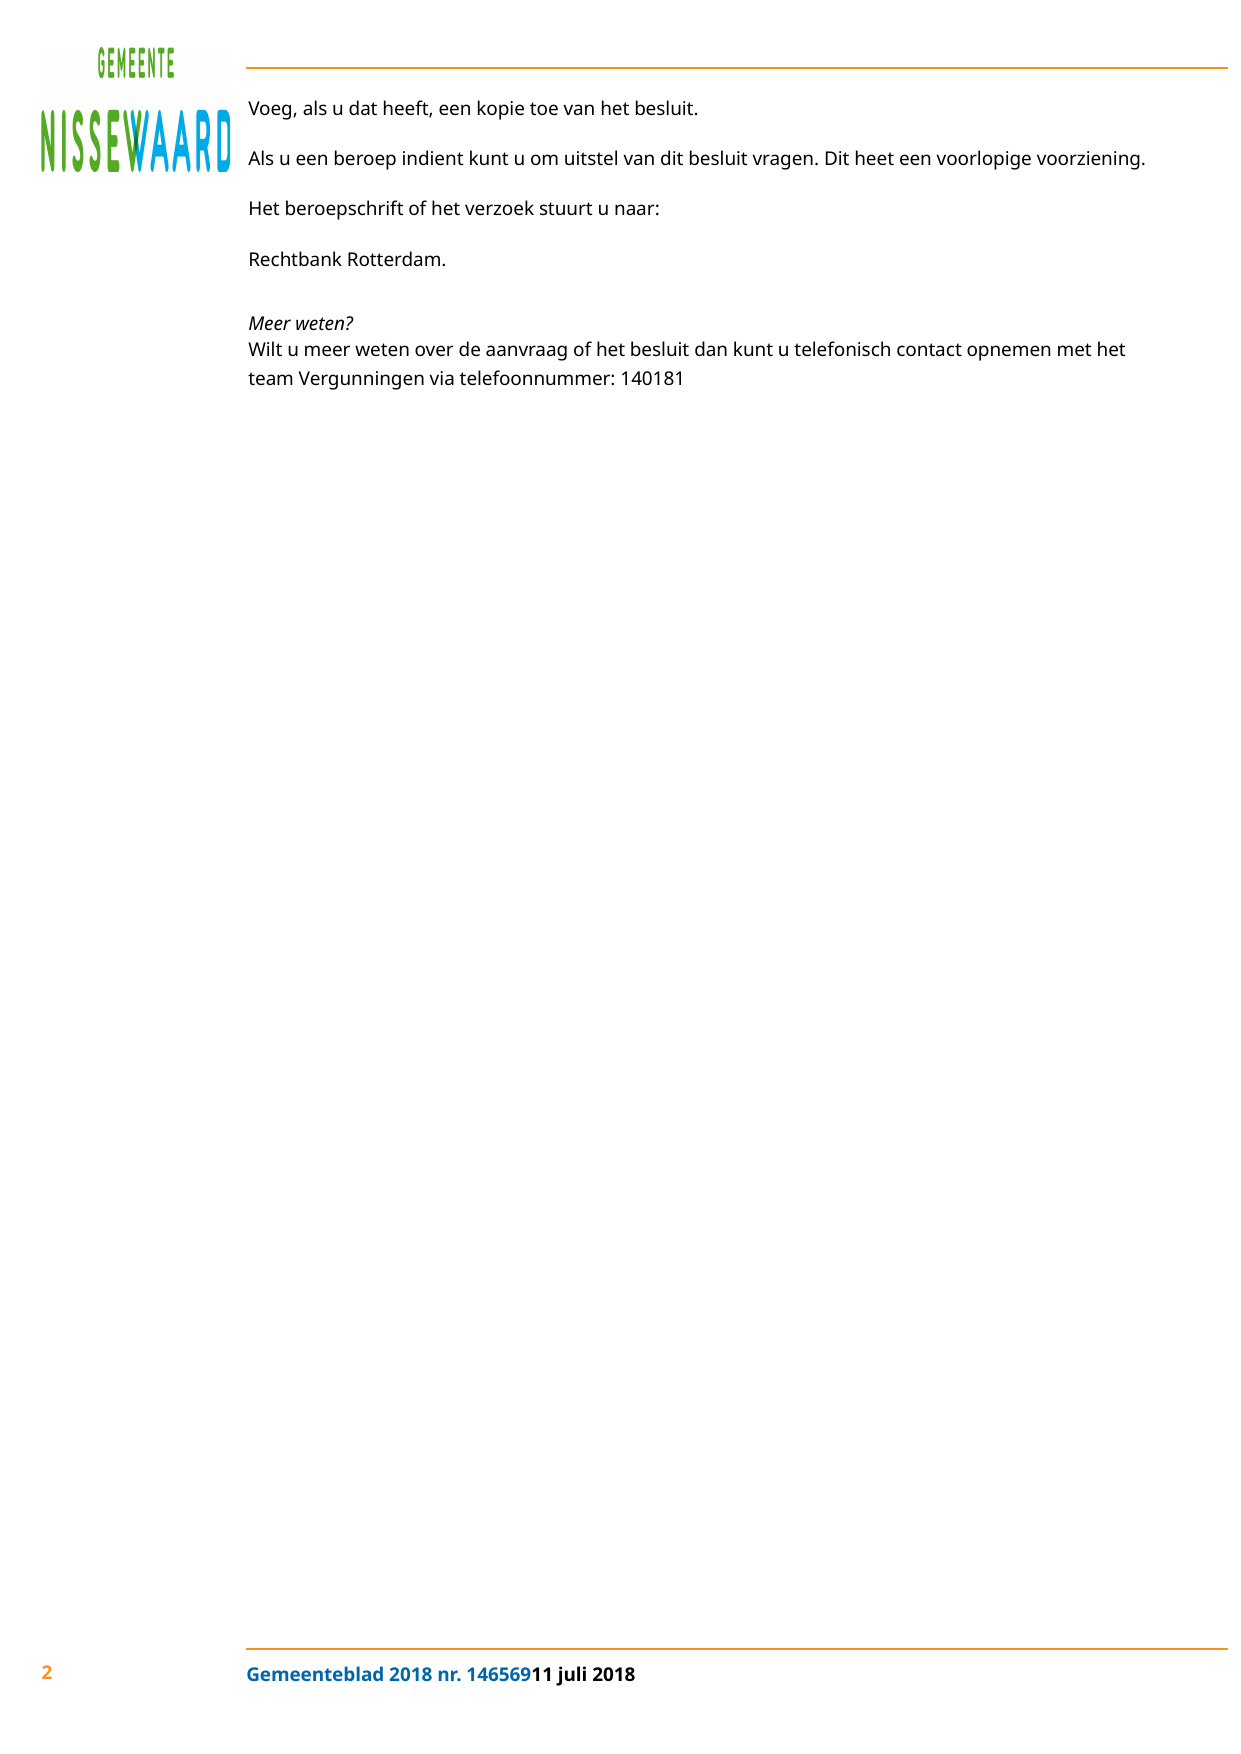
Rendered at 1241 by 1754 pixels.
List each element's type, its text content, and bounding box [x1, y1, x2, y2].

picture [41, 47, 231, 172]
picture [222, 122, 227, 160]
picture [176, 157, 187, 172]
text Rechtbank Rotterdam. [248, 246, 1152, 272]
text Het beroepschrift of het verzoek stuurt u naar: [248, 196, 1152, 221]
text Meer weten? [248, 310, 1152, 336]
picture [201, 122, 206, 138]
picture [154, 157, 165, 172]
text Als u een beroep indient kunt u om uitstel van dit besluit vragen. Dit heet een voorlopige voorziening. [248, 145, 1152, 171]
text Voeg, als u dat heeft, een kopie toe van het besluit. [248, 95, 1152, 121]
text Wilt u meer weten over de aanvraag of het besluit dan kunt u telefonisch contact opnemen met het team Vergunningen via telefoonnummer: 140181 [248, 336, 1152, 391]
picture [200, 151, 206, 172]
